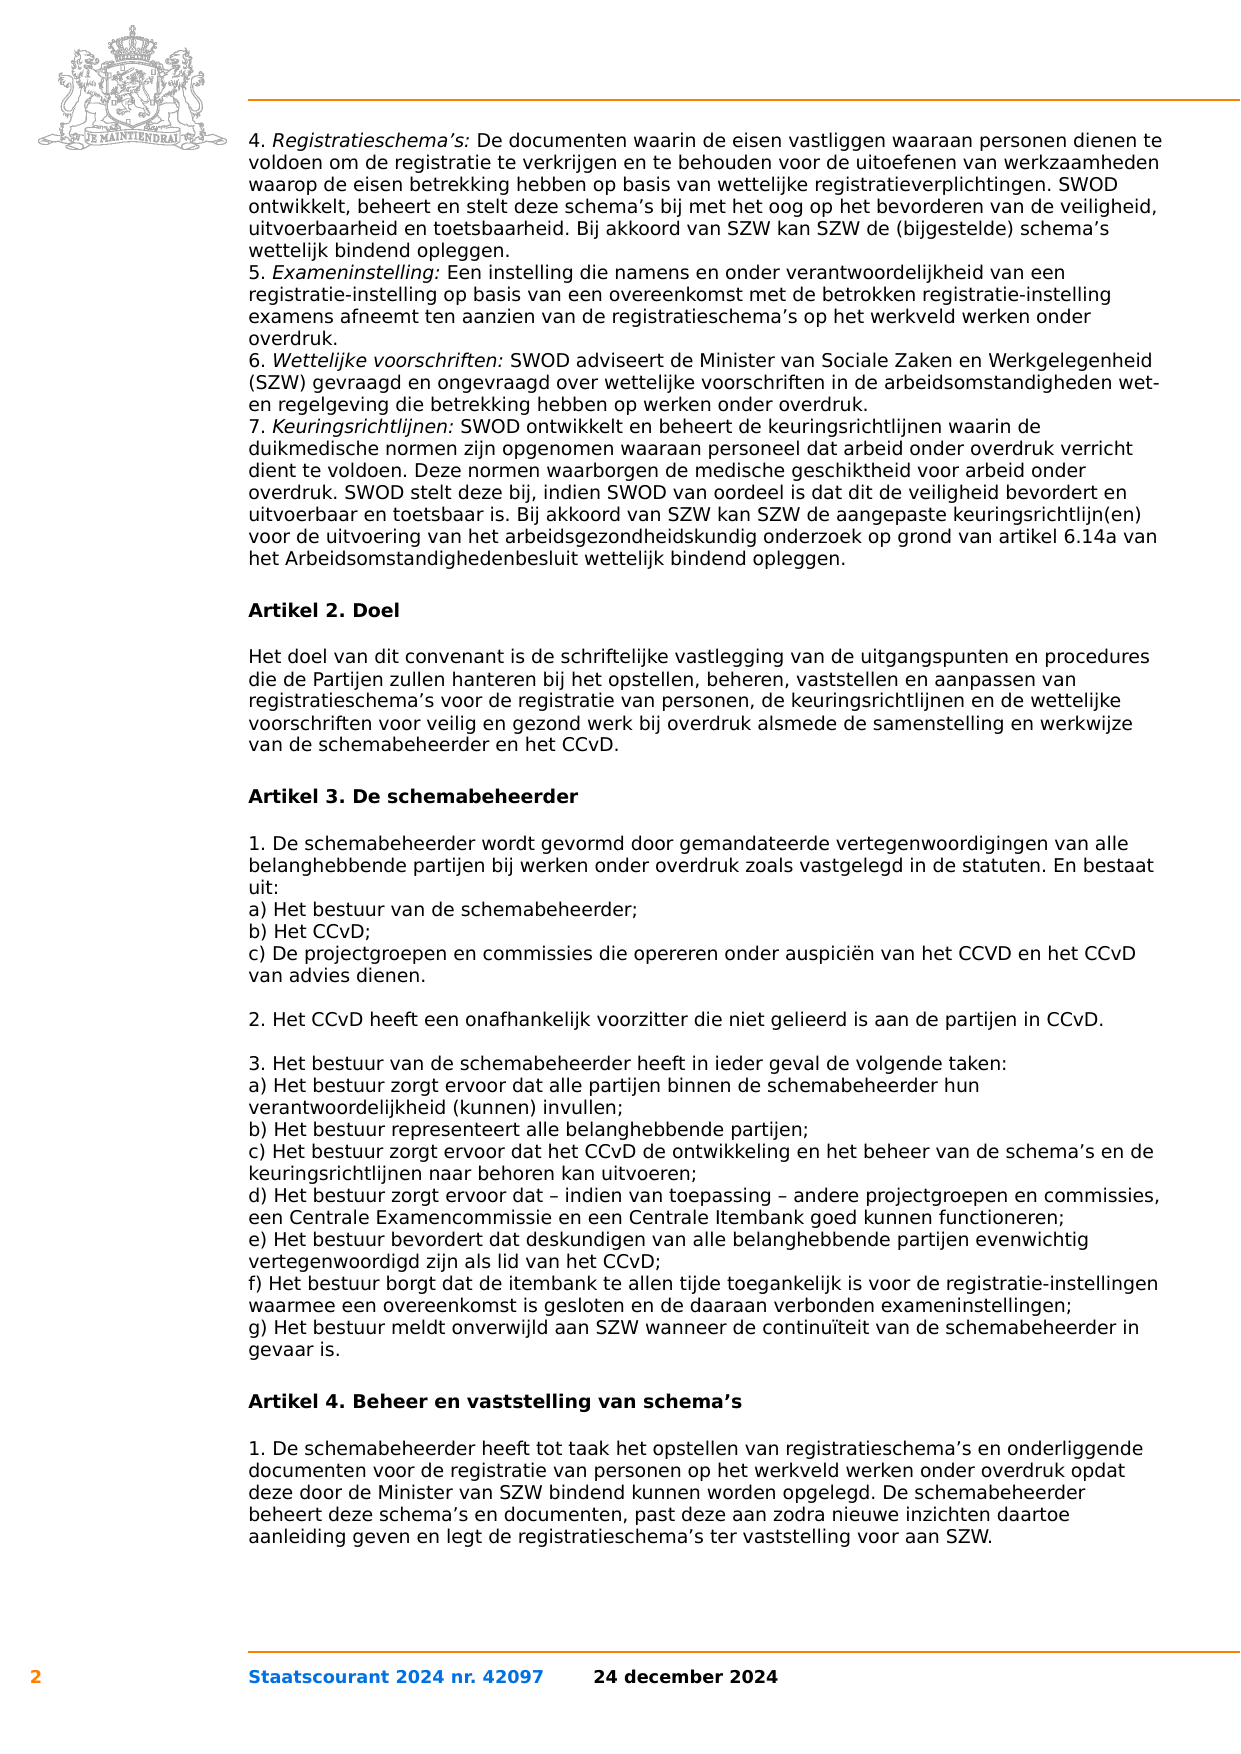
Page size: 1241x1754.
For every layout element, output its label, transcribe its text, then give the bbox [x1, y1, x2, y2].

text a) Het bestuur zorgt ervoor dat alle partijen binnen de schemabeheerder hun verantwoordelijkheid (kunnen) invullen; [248, 1075, 1163, 1119]
text 5. Exameninstelling: Een instelling die namens en onder verantwoordelijkheid van een registratie-instelling op basis van een overeenkomst met de betrokken registratie-instelling examens afneemt ten aanzien van de registratieschema’s op het werkveld werken onder overdruk. [248, 262, 1163, 350]
text c) De projectgroepen en commissies die opereren onder auspiciën van het CCVD en het CCvD van advies dienen. [248, 943, 1163, 987]
text e) Het bestuur bevordert dat deskundigen van alle belanghebbende partijen evenwichtig vertegenwoordigd zijn als lid van het CCvD; [248, 1229, 1163, 1273]
text c) Het bestuur zorgt ervoor dat het CCvD de ontwikkeling en het beheer van de schema’s en de keuringsrichtlijnen naar behoren kan uitvoeren; [248, 1141, 1163, 1185]
text 3. Het bestuur van de schemabeheerder heeft in ieder geval de volgende taken: [248, 1053, 1163, 1075]
text 4. Registratieschema’s: De documenten waarin de eisen vastliggen waaraan personen dienen te voldoen om de registratie te verkrijgen en te behouden voor de uitoefenen van werkzaamheden waarop de eisen betrekking hebben op basis van wettelijke registratieverplichtingen. SWOD ontwikkelt, beheert en stelt deze schema’s bij met het oog op het bevorderen van de veiligheid, uitvoerbaarheid en toetsbaarheid. Bij akkoord van SZW kan SZW de (bijgestelde) schema’s wettelijk bindend opleggen. [248, 130, 1163, 262]
subtitle Artikel 4. Beheer en vaststelling van schema’s [248, 1391, 1163, 1413]
text b) Het CCvD; [248, 921, 1163, 943]
text 6. Wettelijke voorschriften: SWOD adviseert de Minister van Sociale Zaken en Werkgelegenheid (SZW) gevraagd en ongevraagd over wettelijke voorschriften in de arbeidsomstandigheden wet- en regelgeving die betrekking hebben op werken onder overdruk. [248, 350, 1163, 416]
subtitle Artikel 3. De schemabeheerder [248, 786, 1163, 808]
subtitle Artikel 2. Doel [248, 599, 1163, 621]
text 1. De schemabeheerder wordt gevormd door gemandateerde vertegenwoordigingen van alle belanghebbende partijen bij werken onder overdruk zoals vastgelegd in de statuten. En bestaat uit: [248, 833, 1163, 899]
text 2. Het CCvD heeft een onafhankelijk voorzitter die niet gelieerd is aan de partijen in CCvD. [248, 1009, 1163, 1031]
text a) Het bestuur van de schemabeheerder; [248, 899, 1163, 921]
text 7. Keuringsrichtlijnen: SWOD ontwikkelt en beheert de keuringsrichtlijnen waarin de duikmedische normen zijn opgenomen waaraan personeel dat arbeid onder overdruk verricht dient te voldoen. Deze normen waarborgen de medische geschiktheid voor arbeid onder overdruk. SWOD stelt deze bij, indien SWOD van oordeel is dat dit de veiligheid bevordert en uitvoerbaar en toetsbaar is. Bij akkoord van SZW kan SZW de aangepaste keuringsrichtlijn(en) voor de uitvoering van het arbeidsgezondheidskundig onderzoek op grond van artikel 6.14a van het Arbeidsomstandighedenbesluit wettelijk bindend opleggen. [248, 416, 1163, 569]
text b) Het bestuur representeert alle belanghebbende partijen; [248, 1119, 1163, 1141]
text Het doel van dit convenant is de schriftelijke vastlegging van de uitgangspunten en procedures die de Partijen zullen hanteren bij het opstellen, beheren, vaststellen en aanpassen van registratieschema’s voor de registratie van personen, de keuringsrichtlijnen en de wettelijke voorschriften voor veilig en gezond werk bij overdruk alsmede de samenstelling en werkwijze van de schemabeheerder en het CCvD. [248, 646, 1163, 756]
text d) Het bestuur zorgt ervoor dat – indien van toepassing – andere projectgroepen en commissies, een Centrale Examencommissie en een Centrale Itembank goed kunnen functioneren; [248, 1185, 1163, 1229]
text f) Het bestuur borgt dat de itembank te allen tijde toegankelijk is voor de registratie-instellingen waarmee een overeenkomst is gesloten en de daaraan verbonden exameninstellingen; [248, 1273, 1163, 1317]
text g) Het bestuur meldt onverwijld aan SZW wanneer de continuïteit van de schemabeheerder in gevaar is. [248, 1317, 1163, 1361]
picture [38, 25, 227, 150]
text 1. De schemabeheerder heeft tot taak het opstellen van registratieschema’s en onderliggende documenten voor de registratie van personen op het werkveld werken onder overdruk opdat deze door de Minister van SZW bindend kunnen worden opgelegd. De schemabeheerder beheert deze schema’s en documenten, past deze aan zodra nieuwe inzichten daartoe aanleiding geven en legt de registratieschema’s ter vaststelling voor aan SZW. [248, 1438, 1163, 1547]
